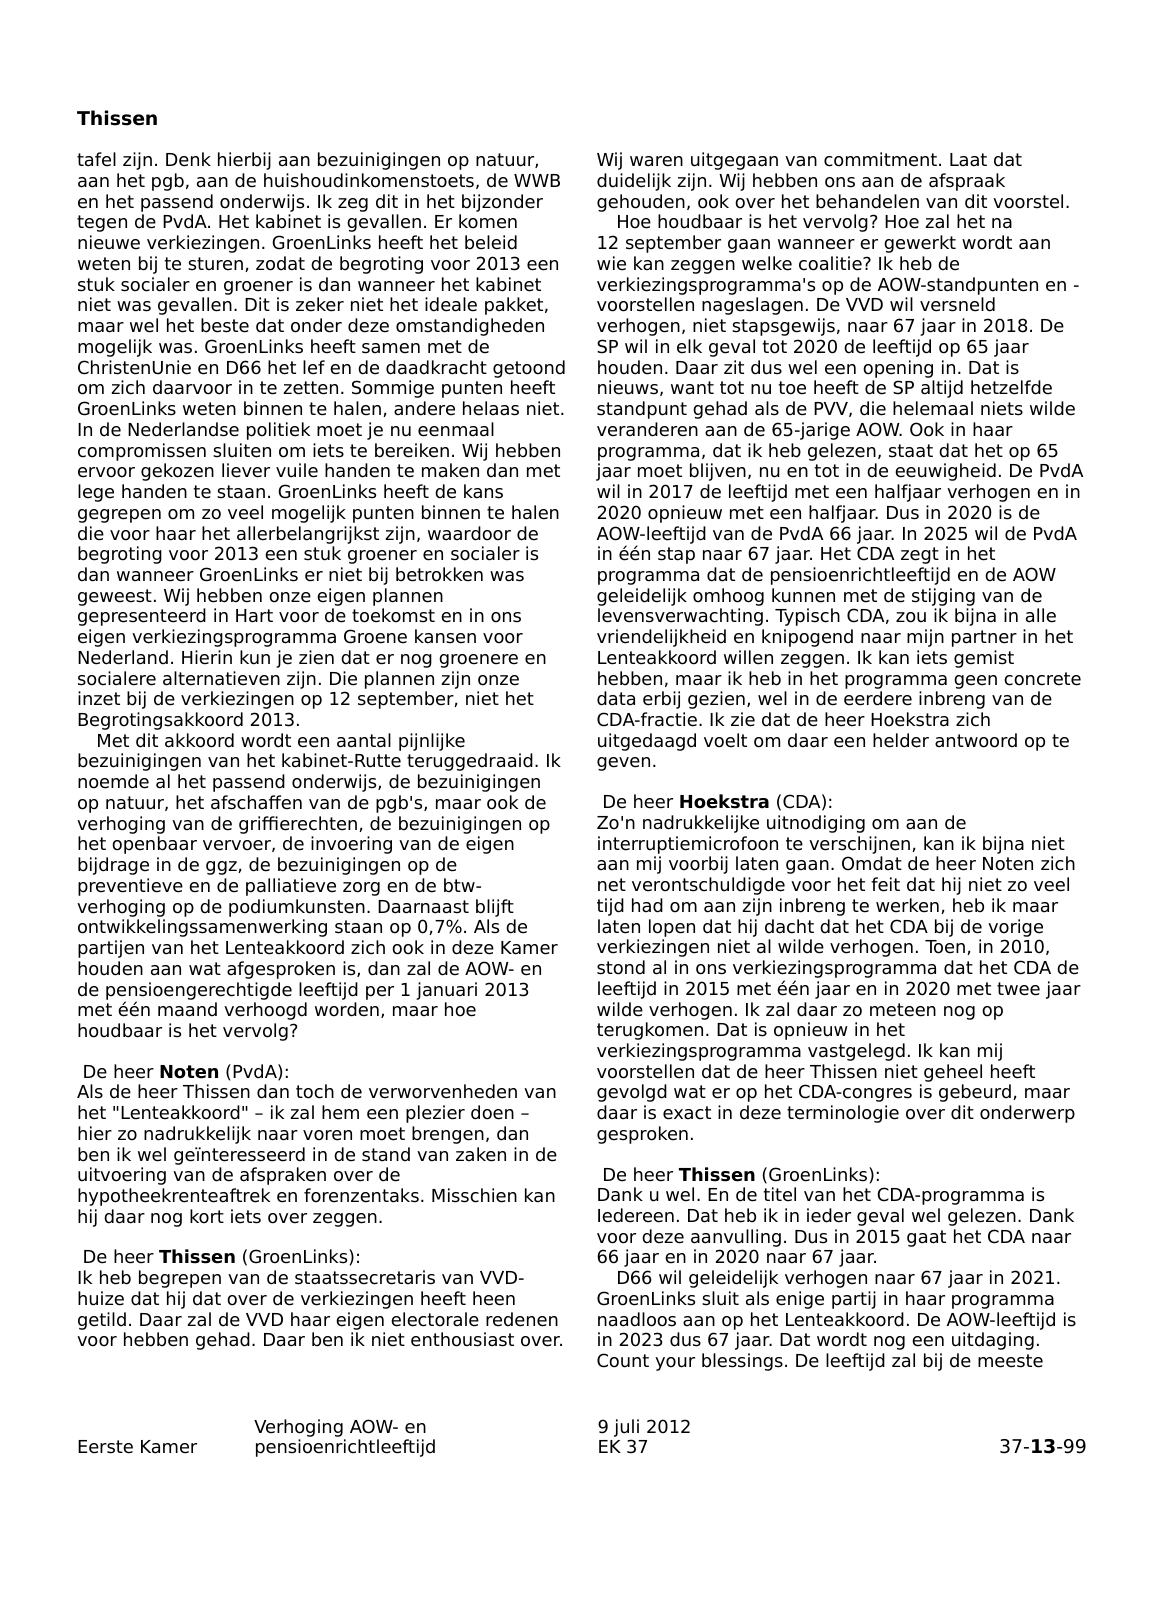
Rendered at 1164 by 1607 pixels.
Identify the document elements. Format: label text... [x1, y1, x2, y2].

text Hoe houdbaar is het vervolg? Hoe zal het na 12 september gaan wanneer er gewerkt wordt aan wie kan zeggen welke coalitie? Ik heb de verkiezingsprogramma's op de AOW-standpunten en -voorstellen nageslagen. De VVD wil versneld verhogen, niet stapsgewijs, naar 67 jaar in 2018. De SP wil in elk geval tot 2020 de leeftijd op 65 jaar houden. Daar zit dus wel een opening in. Dat is nieuws, want tot nu toe heeft de SP altijd hetzelfde standpunt gehad als de PVV, die helemaal niets wilde veranderen aan de 65-jarige AOW. Ook in haar programma, dat ik heb gelezen, staat dat het op 65 jaar moet blijven, nu en tot in de eeuwigheid. De PvdA wil in 2017 de leeftijd met een halfjaar verhogen en in 2020 opnieuw met een halfjaar. Dus in 2020 is de AOW-leeftijd van de PvdA 66 jaar. In 2025 wil de PvdA in één stap naar 67 jaar. Het CDA zegt in het programma dat de pensioenrichtleeftijd en de AOW geleidelijk omhoog kunnen met de stijging van de levensverwachting. Typisch CDA, zou ik bijna in alle vriendelijkheid en knipogend naar mijn partner in het Lenteakkoord willen zeggen. Ik kan iets gemist hebben, maar ik heb in het programma geen concrete data erbij gezien, wel in de eerdere inbreng van de CDA-fractie. Ik zie dat de heer Hoekstra zich uitgedaagd voelt om daar een helder antwoord op te geven. [596, 212, 1087, 772]
text De heer Noten (PvdA): [77, 1062, 567, 1082]
text Als de heer Thissen dan toch de verworvenheden van het "Lenteakkoord" – ik zal hem een plezier doen – hier zo nadrukkelijk naar voren moet brengen, dan ben ik wel geïnteresseerd in de stand van zaken in de uitvoering van de afspraken over de hypotheekrenteaftrek en forenzentaks. Misschien kan hij daar nog kort iets over zeggen. [77, 1082, 567, 1227]
text Wij waren uitgegaan van commitment. Laat dat duidelijk zijn. Wij hebben ons aan de afspraak gehouden, ook over het behandelen van dit voorstel. [596, 150, 1087, 212]
text Ik heb begrepen van de staatssecretaris van VVD-huize dat hij dat over de verkiezingen heeft heen getild. Daar zal de VVD haar eigen electorale redenen voor hebben gehad. Daar ben ik niet enthousiast over. [77, 1268, 567, 1351]
text De heer Hoekstra (CDA): [596, 792, 1087, 813]
text tafel zijn. Denk hierbij aan bezuinigingen op natuur, aan het pgb, aan de huishoudinkomenstoets, de WWB en het passend onderwijs. Ik zeg dit in het bijzonder tegen de PvdA. Het kabinet is gevallen. Er komen nieuwe verkiezingen. GroenLinks heeft het beleid weten bij te sturen, zodat de begroting voor 2013 een stuk socialer en groener is dan wanneer het kabinet niet was gevallen. Dit is zeker niet het ideale pakket, maar wel het beste dat onder deze omstandigheden mogelijk was. GroenLinks heeft samen met de ChristenUnie en D66 het lef en de daadkracht getoond om zich daarvoor in te zetten. Sommige punten heeft GroenLinks weten binnen te halen, andere helaas niet. In de Nederlandse politiek moet je nu eenmaal compromissen sluiten om iets te bereiken. Wij hebben ervoor gekozen liever vuile handen te maken dan met lege handen te staan. GroenLinks heeft de kans gegrepen om zo veel mogelijk punten binnen te halen die voor haar het allerbelangrijkst zijn, waardoor de begroting voor 2013 een stuk groener en socialer is dan wanneer GroenLinks er niet bij betrokken was geweest. Wij hebben onze eigen plannen gepresenteerd in Hart voor de toekomst en in ons eigen verkiezingsprogramma Groene kansen voor Nederland. Hierin kun je zien dat er nog groenere en socialere alternatieven zijn. Die plannen zijn onze inzet bij de verkiezingen op 12 september, niet het Begrotingsakkoord 2013. [77, 150, 567, 731]
text Met dit akkoord wordt een aantal pijnlijke bezuinigingen van het kabinet-Rutte teruggedraaid. Ik noemde al het passend onderwijs, de bezuinigingen op natuur, het afschaffen van de pgb's, maar ook de verhoging van de griffierechten, de bezuinigingen op het openbaar vervoer, de invoering van de eigen bijdrage in de ggz, de bezuinigingen op de preventieve en de palliatieve zorg en de btw-verhoging op de podiumkunsten. Daarnaast blijft ontwikkelingssamenwerking staan op 0,7%. Als de partijen van het Lenteakkoord zich ook in deze Kamer houden aan wat afgesproken is, dan zal de AOW- en de pensioengerechtigde leeftijd per 1 januari 2013 met één maand verhoogd worden, maar hoe houdbaar is het vervolg? [77, 731, 567, 1042]
text Dank u wel. En de titel van het CDA-programma is Iedereen. Dat heb ik in ieder geval wel gelezen. Dank voor deze aanvulling. Dus in 2015 gaat het CDA naar 66 jaar en in 2020 naar 67 jaar. [596, 1185, 1087, 1268]
text D66 wil geleidelijk verhogen naar 67 jaar in 2021. GroenLinks sluit als enige partij in haar programma naadloos aan op het Lenteakkoord. De AOW-leeftijd is in 2023 dus 67 jaar. Dat wordt nog een uitdaging. Count your blessings. De leeftijd zal bij de meeste [596, 1268, 1087, 1372]
text De heer Thissen (GroenLinks): [596, 1164, 1087, 1185]
text Zo'n nadrukkelijke uitnodiging om aan de interruptiemicrofoon te verschijnen, kan ik bijna niet aan mij voorbij laten gaan. Omdat de heer Noten zich net verontschuldigde voor het feit dat hij niet zo veel tijd had om aan zijn inbreng te werken, heb ik maar laten lopen dat hij dacht dat het CDA bij de vorige verkiezingen niet al wilde verhogen. Toen, in 2010, stond al in ons verkiezingsprogramma dat het CDA de leeftijd in 2015 met één jaar en in 2020 met twee jaar wilde verhogen. Ik zal daar zo meteen nog op terugkomen. Dat is opnieuw in het verkiezingsprogramma vastgelegd. Ik kan mij voorstellen dat de heer Thissen niet geheel heeft gevolgd wat er op het CDA-congres is gebeurd, maar daar is exact in deze terminologie over dit onderwerp gesproken. [596, 813, 1087, 1144]
text De heer Thissen (GroenLinks): [77, 1247, 567, 1268]
